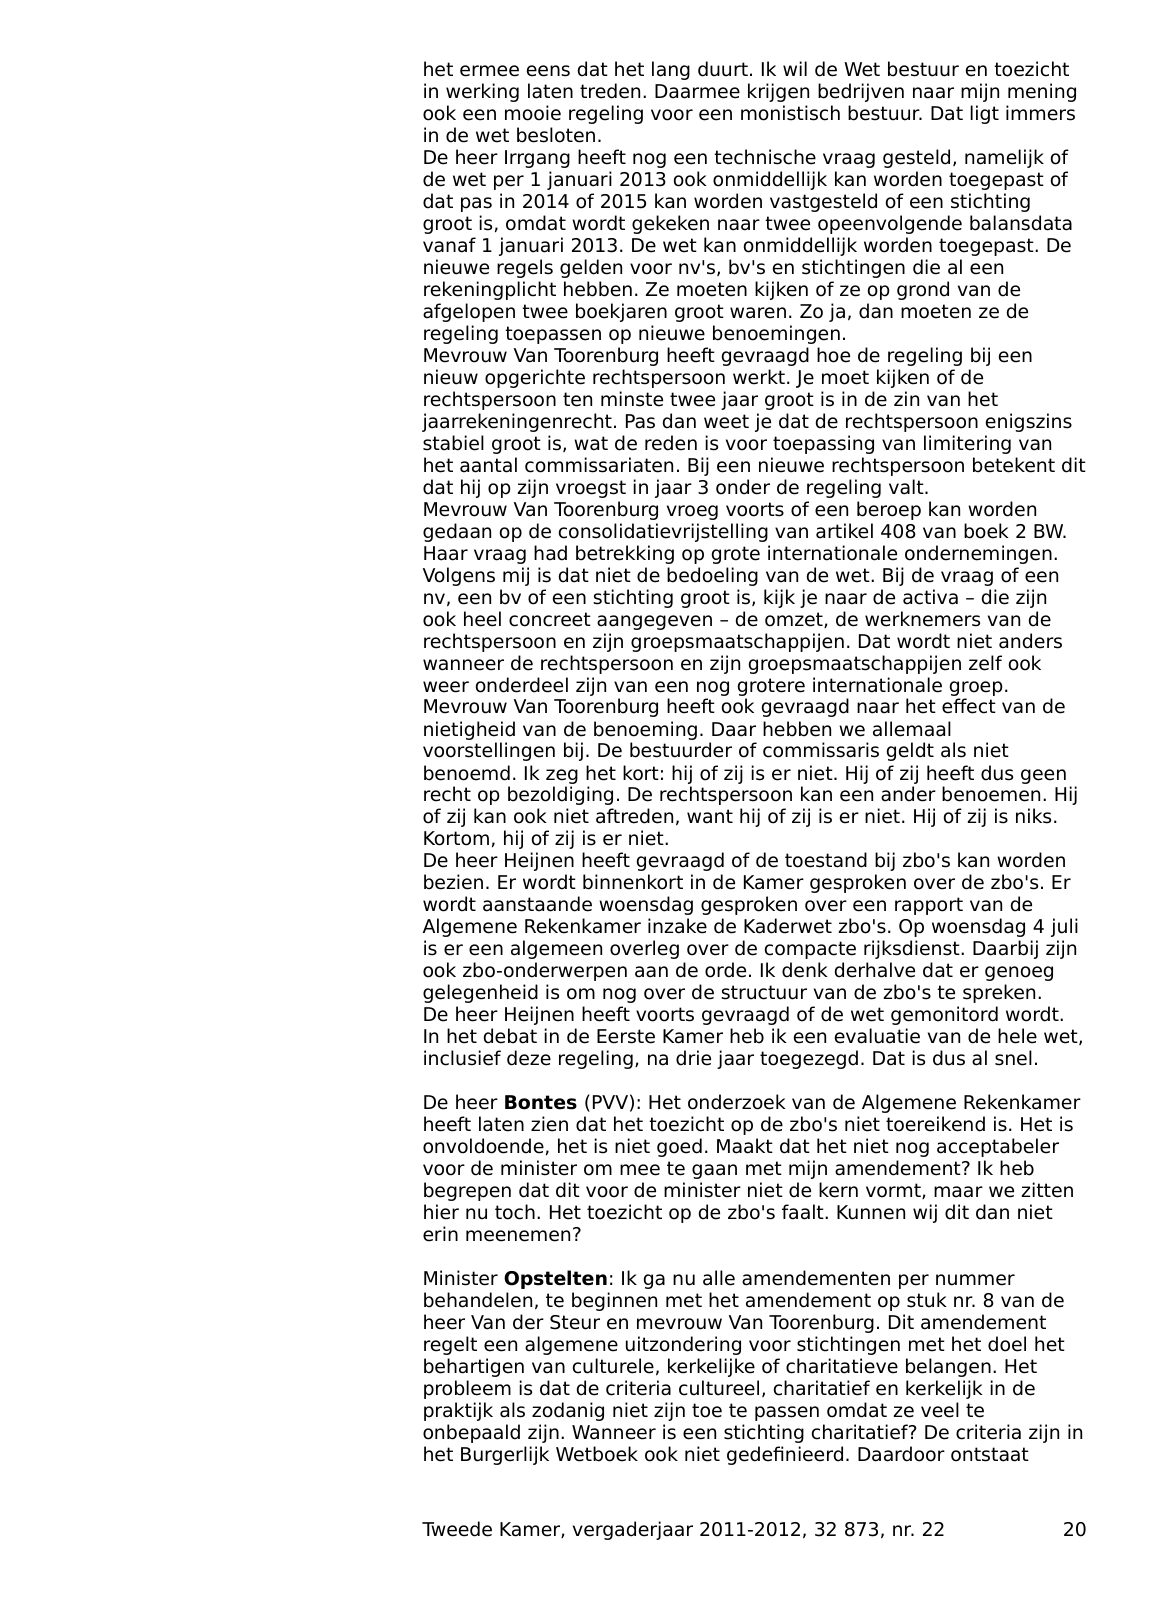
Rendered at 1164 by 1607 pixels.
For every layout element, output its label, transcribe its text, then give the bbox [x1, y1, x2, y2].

text het ermee eens dat het lang duurt. Ik wil de Wet bestuur en toezicht in werking laten treden. Daarmee krijgen bedrijven naar mijn mening ook een mooie regeling voor een monistisch bestuur. Dat ligt immers in de wet besloten. [422, 59, 1087, 147]
text Minister Opstelten: Ik ga nu alle amendementen per nummer behandelen, te beginnen met het amendement op stuk nr. 8 van de heer Van der Steur en mevrouw Van Toorenburg. Dit amendement regelt een algemene uitzondering voor stichtingen met het doel het behartigen van culturele, kerkelijke of charitatieve belangen. Het probleem is dat de criteria cultureel, charitatief en kerkelijk in de praktijk als zodanig niet zijn toe te passen omdat ze veel te onbepaald zijn. Wanneer is een stichting charitatief? De criteria zijn in het Burgerlijk Wetboek ook niet gedefinieerd. Daardoor ontstaat [422, 1268, 1087, 1466]
text De heer Irrgang heeft nog een technische vraag gesteld, namelijk of de wet per 1 januari 2013 ook onmiddellijk kan worden toegepast of dat pas in 2014 of 2015 kan worden vastgesteld of een stichting groot is, omdat wordt gekeken naar twee opeenvolgende balansdata vanaf 1 januari 2013. De wet kan onmiddellijk worden toegepast. De nieuwe regels gelden voor nv's, bv's en stichtingen die al een rekeningplicht hebben. Ze moeten kijken of ze op grond van de afgelopen twee boekjaren groot waren. Zo ja, dan moeten ze de regeling toepassen op nieuwe benoemingen. [422, 147, 1087, 345]
text De heer Heijnen heeft voorts gevraagd of de wet gemonitord wordt. In het debat in de Eerste Kamer heb ik een evaluatie van de hele wet, inclusief deze regeling, na drie jaar toegezegd. Dat is dus al snel. [422, 1004, 1087, 1070]
text Mevrouw Van Toorenburg heeft gevraagd hoe de regeling bij een nieuw opgerichte rechtspersoon werkt. Je moet kijken of de rechtspersoon ten minste twee jaar groot is in de zin van het jaarrekeningenrecht. Pas dan weet je dat de rechtspersoon enigszins stabiel groot is, wat de reden is voor toepassing van limitering van het aantal commissariaten. Bij een nieuwe rechtspersoon betekent dit dat hij op zijn vroegst in jaar 3 onder de regeling valt. [422, 345, 1087, 499]
text De heer Heijnen heeft gevraagd of de toestand bij zbo's kan worden bezien. Er wordt binnenkort in de Kamer gesproken over de zbo's. Er wordt aanstaande woensdag gesproken over een rapport van de Algemene Rekenkamer inzake de Kaderwet zbo's. Op woensdag 4 juli is er een algemeen overleg over de compacte rijksdienst. Daarbij zijn ook zbo-onderwerpen aan de orde. Ik denk derhalve dat er genoeg gelegenheid is om nog over de structuur van de zbo's te spreken. [422, 850, 1087, 1004]
text Mevrouw Van Toorenburg vroeg voorts of een beroep kan worden gedaan op de consolidatievrijstelling van artikel 408 van boek 2 BW. Haar vraag had betrekking op grote internationale ondernemingen. Volgens mij is dat niet de bedoeling van de wet. Bij de vraag of een nv, een bv of een stichting groot is, kijk je naar de activa – die zijn ook heel concreet aangegeven – de omzet, de werknemers van de rechtspersoon en zijn groepsmaatschappijen. Dat wordt niet anders wanneer de rechtspersoon en zijn groepsmaatschappijen zelf ook weer onderdeel zijn van een nog grotere internationale groep. [422, 499, 1087, 696]
text De heer Bontes (PVV): Het onderzoek van de Algemene Rekenkamer heeft laten zien dat het toezicht op de zbo's niet toereikend is. Het is onvoldoende, het is niet goed. Maakt dat het niet nog acceptabeler voor de minister om mee te gaan met mijn amendement? Ik heb begrepen dat dit voor de minister niet de kern vormt, maar we zitten hier nu toch. Het toezicht op de zbo's faalt. Kunnen wij dit dan niet erin meenemen? [422, 1092, 1087, 1246]
text Mevrouw Van Toorenburg heeft ook gevraagd naar het effect van de nietigheid van de benoeming. Daar hebben we allemaal voorstellingen bij. De bestuurder of commissaris geldt als niet benoemd. Ik zeg het kort: hij of zij is er niet. Hij of zij heeft dus geen recht op bezoldiging. De rechtspersoon kan een ander benoemen. Hij of zij kan ook niet aftreden, want hij of zij is er niet. Hij of zij is niks. Kortom, hij of zij is er niet. [422, 696, 1087, 850]
